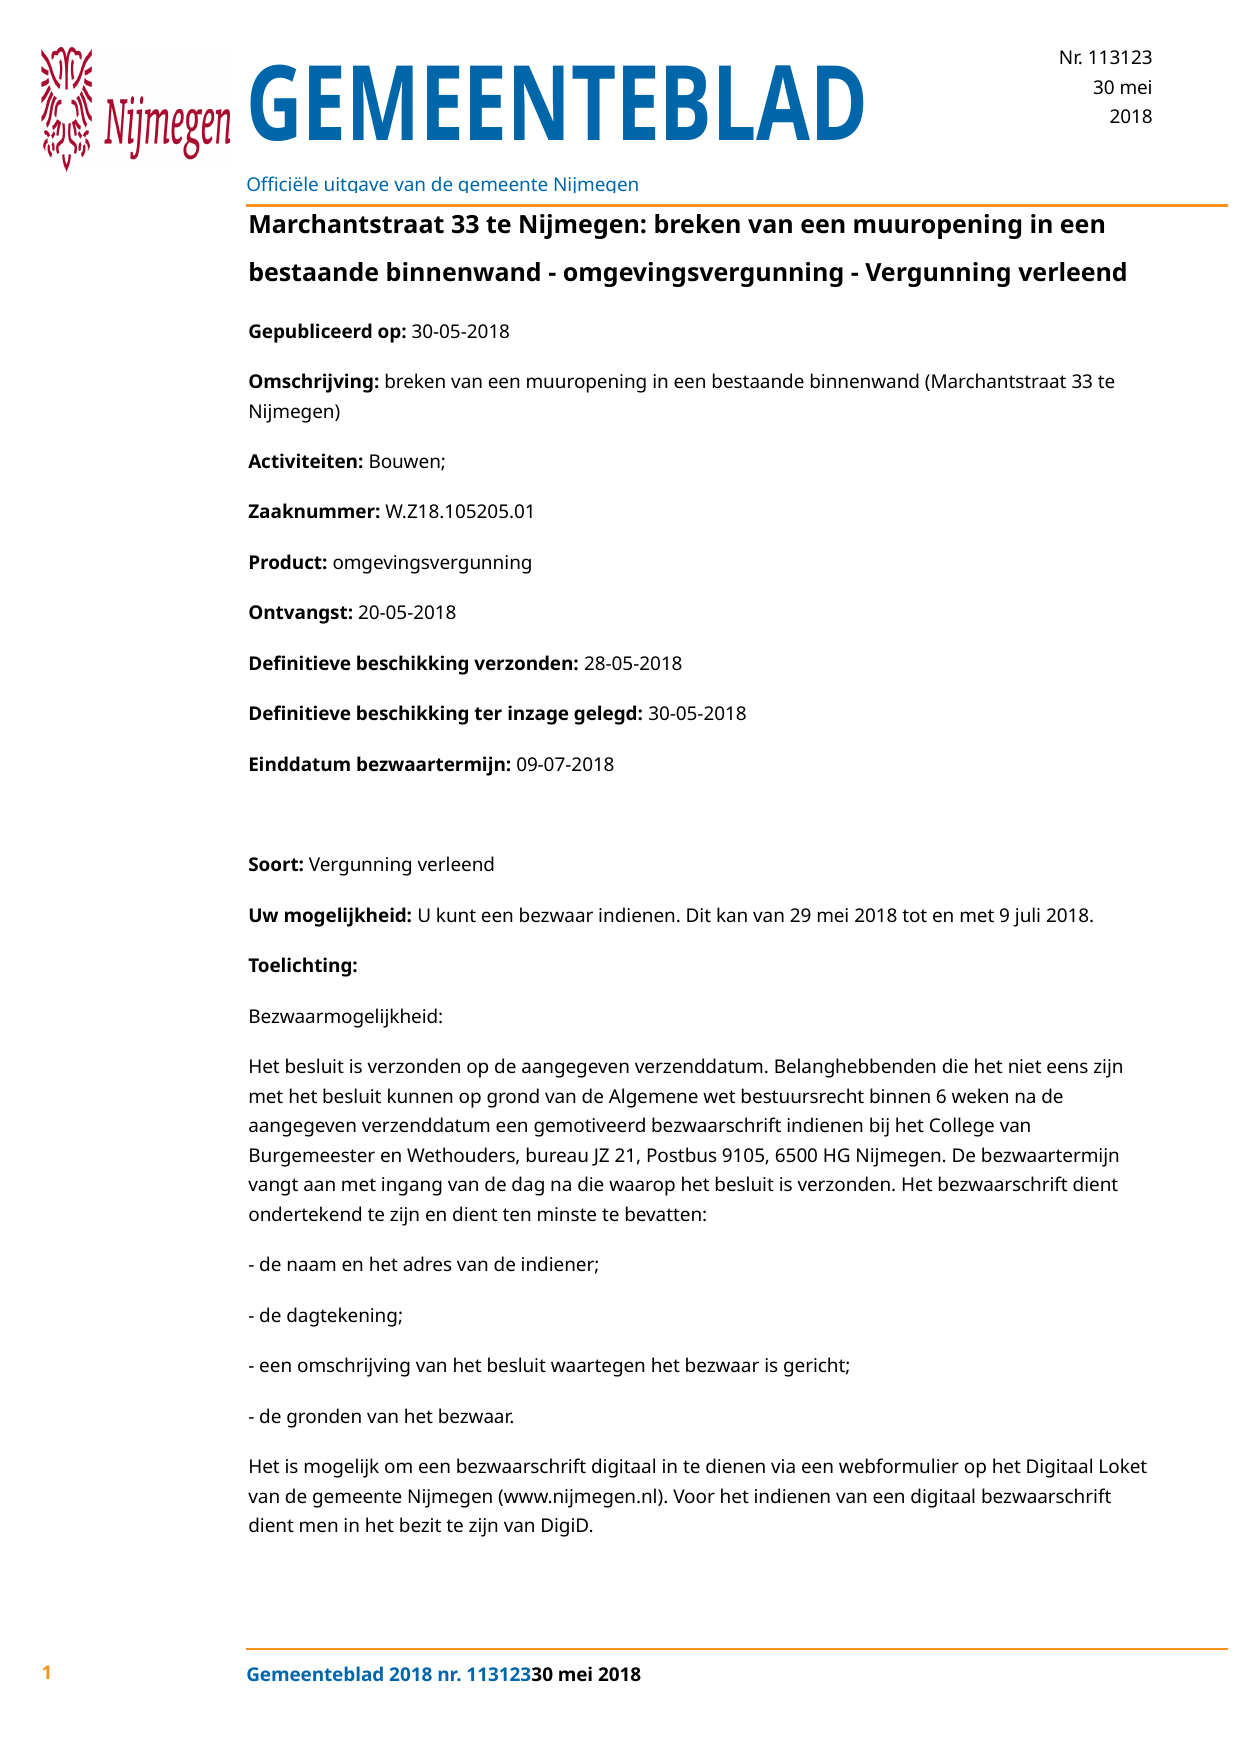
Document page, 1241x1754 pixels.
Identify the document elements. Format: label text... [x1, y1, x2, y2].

text Toelichting: [248, 952, 1152, 978]
text Uw mogelijkheid: U kunt een bezwaar indienen. Dit kan van 29 mei 2018 tot en met 9 juli 2018. [248, 902, 1152, 928]
text Omschrijving: breken van een muuropening in een bestaande binnenwand (Marchantstraat 33 te Nijmegen) [248, 368, 1152, 424]
text Definitieve beschikking ter inzage gelegd: 30-05-2018 [248, 700, 1152, 726]
text - de gronden van het bezwaar. [248, 1403, 1152, 1429]
text Product: omgevingsvergunning [248, 549, 1152, 575]
text - de naam en het adres van de indiener; [248, 1252, 1152, 1277]
text Het is mogelijk om een bezwaarschrift digitaal in te dienen via een webformulier op het Digitaal Loket van de gemeente Nijmegen (www.nijmegen.nl). Voor het indienen van een digitaal bezwaarschrift dient men in het bezit te zijn van DigiD. [248, 1453, 1152, 1538]
text Gepubliceerd op: 30-05-2018 [248, 318, 1152, 344]
text Het besluit is verzonden op de aangegeven verzenddatum. Belanghebbenden die het niet eens zijn met het besluit kunnen op grond van de Algemene wet bestuursrecht binnen 6 weken na de aangegeven verzenddatum een gemotiveerd bezwaarschrift indienen bij het College van Burgemeester en Wethouders, bureau JZ 21, Postbus 9105, 6500 HG Nijmegen. De bezwaartermijn vangt aan met ingang van de dag na die waarop het besluit is verzonden. Het bezwaarschrift dient ondertekend te zijn en dient ten minste te bevatten: [248, 1053, 1152, 1227]
text Marchantstraat 33 te Nijmegen: breken van een muuropening in een bestaande binnenwand - omgevingsvergunning - Vergunning verleend [248, 207, 1152, 288]
text Activiteiten: Bouwen; [248, 448, 1152, 474]
text Zaaknummer: W.Z18.105205.01 [248, 499, 1152, 524]
text Einddatum bezwaartermijn: 09-07-2018 [248, 751, 1152, 777]
text Bezwaarmogelijkheid: [248, 1003, 1152, 1029]
text Soort: Vergunning verleend [248, 852, 1152, 877]
picture [41, 47, 231, 172]
text Ontvangst: 20-05-2018 [248, 599, 1152, 625]
text - de dagtekening; [248, 1302, 1152, 1328]
text - een omschrijving van het besluit waartegen het bezwaar is gericht; [248, 1352, 1152, 1378]
text Definitieve beschikking verzonden: 28-05-2018 [248, 650, 1152, 676]
